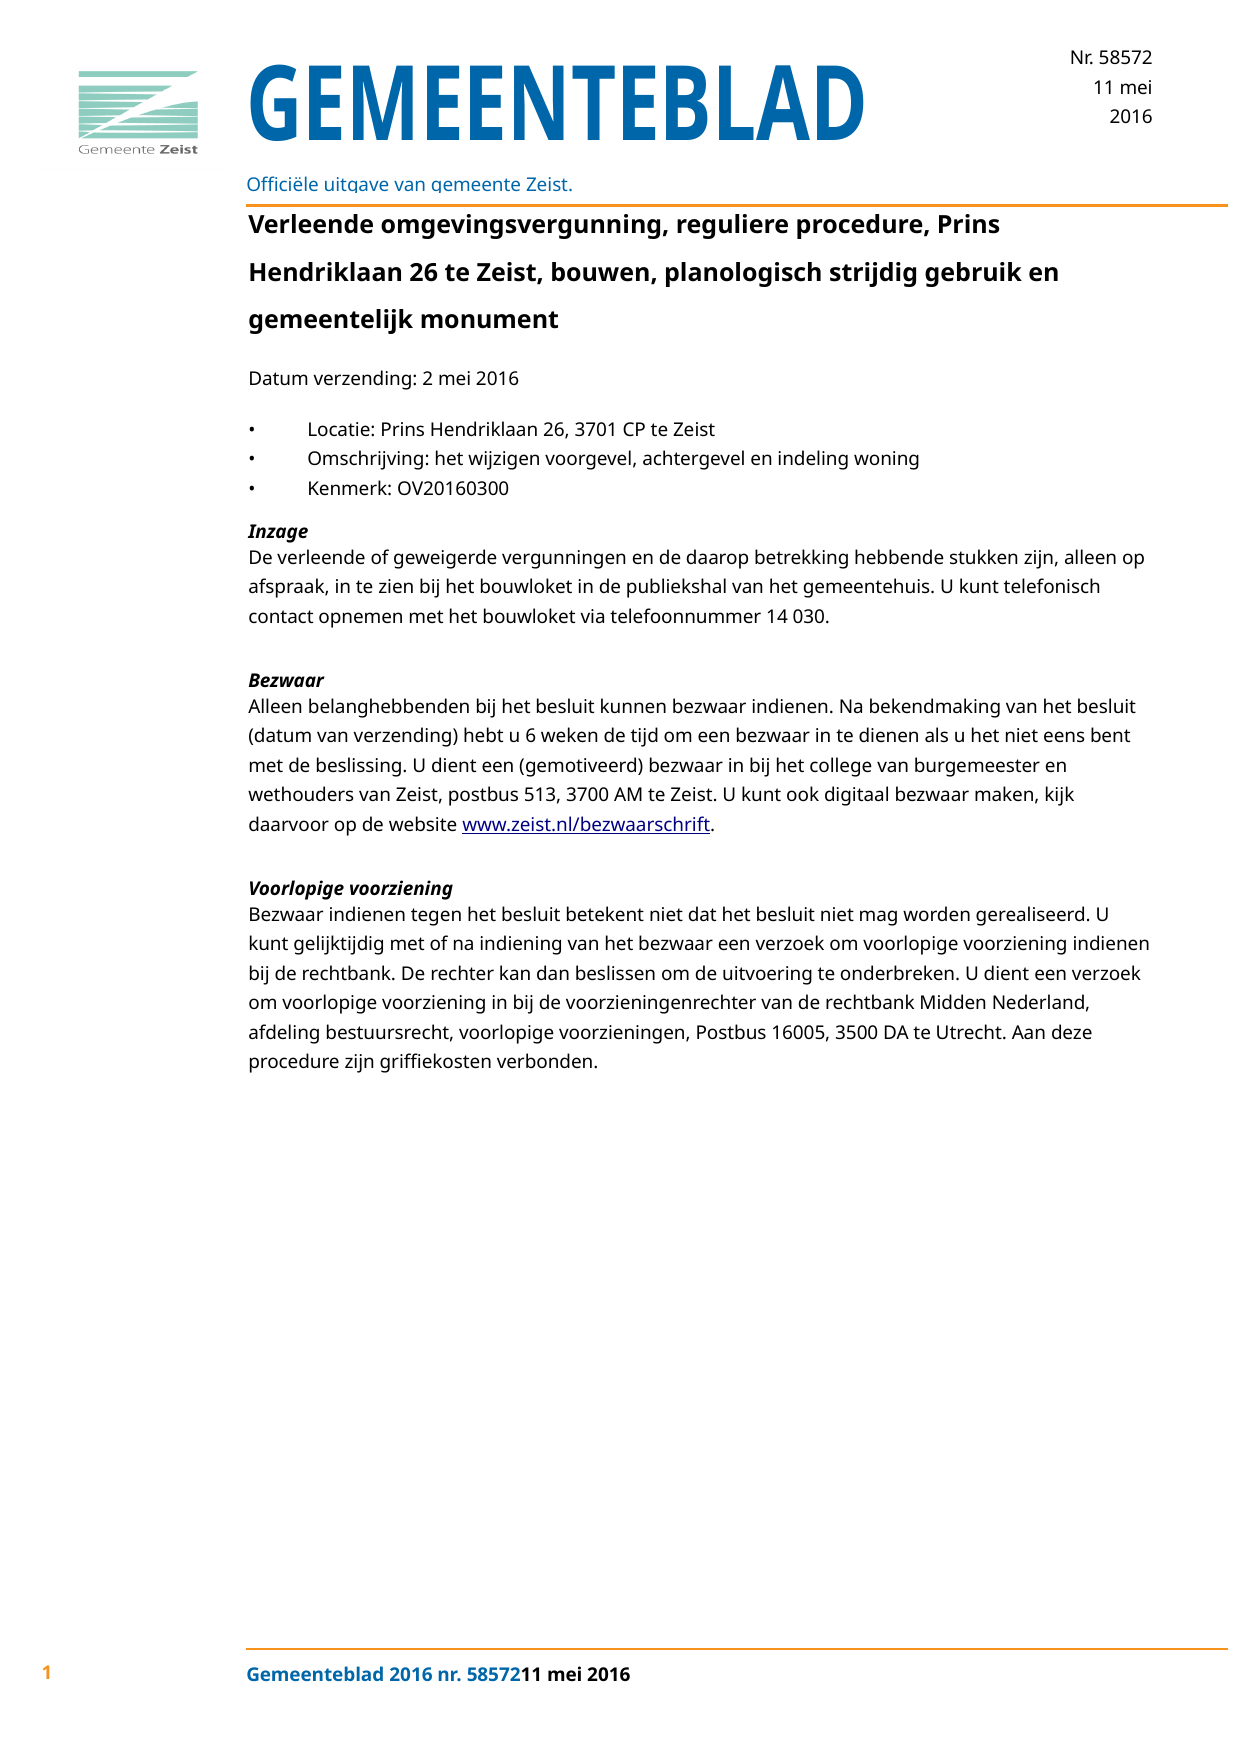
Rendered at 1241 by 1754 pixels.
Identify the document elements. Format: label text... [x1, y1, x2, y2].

text Verleende omgevingsvergunning, reguliere procedure, Prins Hendriklaan 26 te Zeist, bouwen, planologisch strijdig gebruik en gemeentelijk monument [248, 207, 1152, 336]
list Kenmerk: OV20160300 [248, 475, 1152, 501]
text Datum verzending: 2 mei 2016 [248, 366, 1152, 391]
text Alleen belanghebbenden bij het besluit kunnen bezwaar indienen. Na bekendmaking van het besluit (datum van verzending) hebt u 6 weken de tijd om een bezwaar in te dienen als u het niet eens bent met de beslissing. U dient een (gemotiveerd) bezwaar in bij het college van burgemeester en wethouders van Zeist, postbus 513, 3700 AM te Zeist. U kunt ook digitaal bezwaar maken, kijk daarvoor op de website www.zeist.nl/bezwaarschrift. [248, 693, 1152, 837]
list Omschrijving: het wijzigen voorgevel, achtergevel en indeling woning [248, 446, 1152, 471]
picture [41, 47, 231, 172]
text Bezwaar [248, 667, 1152, 693]
text Voorlopige voorziening [248, 875, 1152, 901]
text Bezwaar indienen tegen het besluit betekent niet dat het besluit niet mag worden gerealiseerd. U kunt gelijktijdig met of na indiening van het bezwaar een verzoek om voorlopige voorziening indienen bij de rechtbank. De rechter kan dan beslissen om de uitvoering te onderbreken. U dient een verzoek om voorlopige voorziening in bij de voorzieningenrechter van de rechtbank Midden Nederland, afdeling bestuursrecht, voorlopige voorzieningen, Postbus 16005, 3500 DA te Utrecht. Aan deze procedure zijn griffiekosten verbonden. [248, 901, 1152, 1074]
text De verleende of geweigerde vergunningen en de daarop betrekking hebbende stukken zijn, alleen op afspraak, in te zien bij het bouwloket in de publiekshal van het gemeentehuis. U kunt telefonisch contact opnemen met het bouwloket via telefoonnummer 14 030. [248, 544, 1152, 629]
list Locatie: Prins Hendriklaan 26, 3701 CP te Zeist [248, 416, 1152, 442]
text Inzage [248, 518, 1152, 544]
